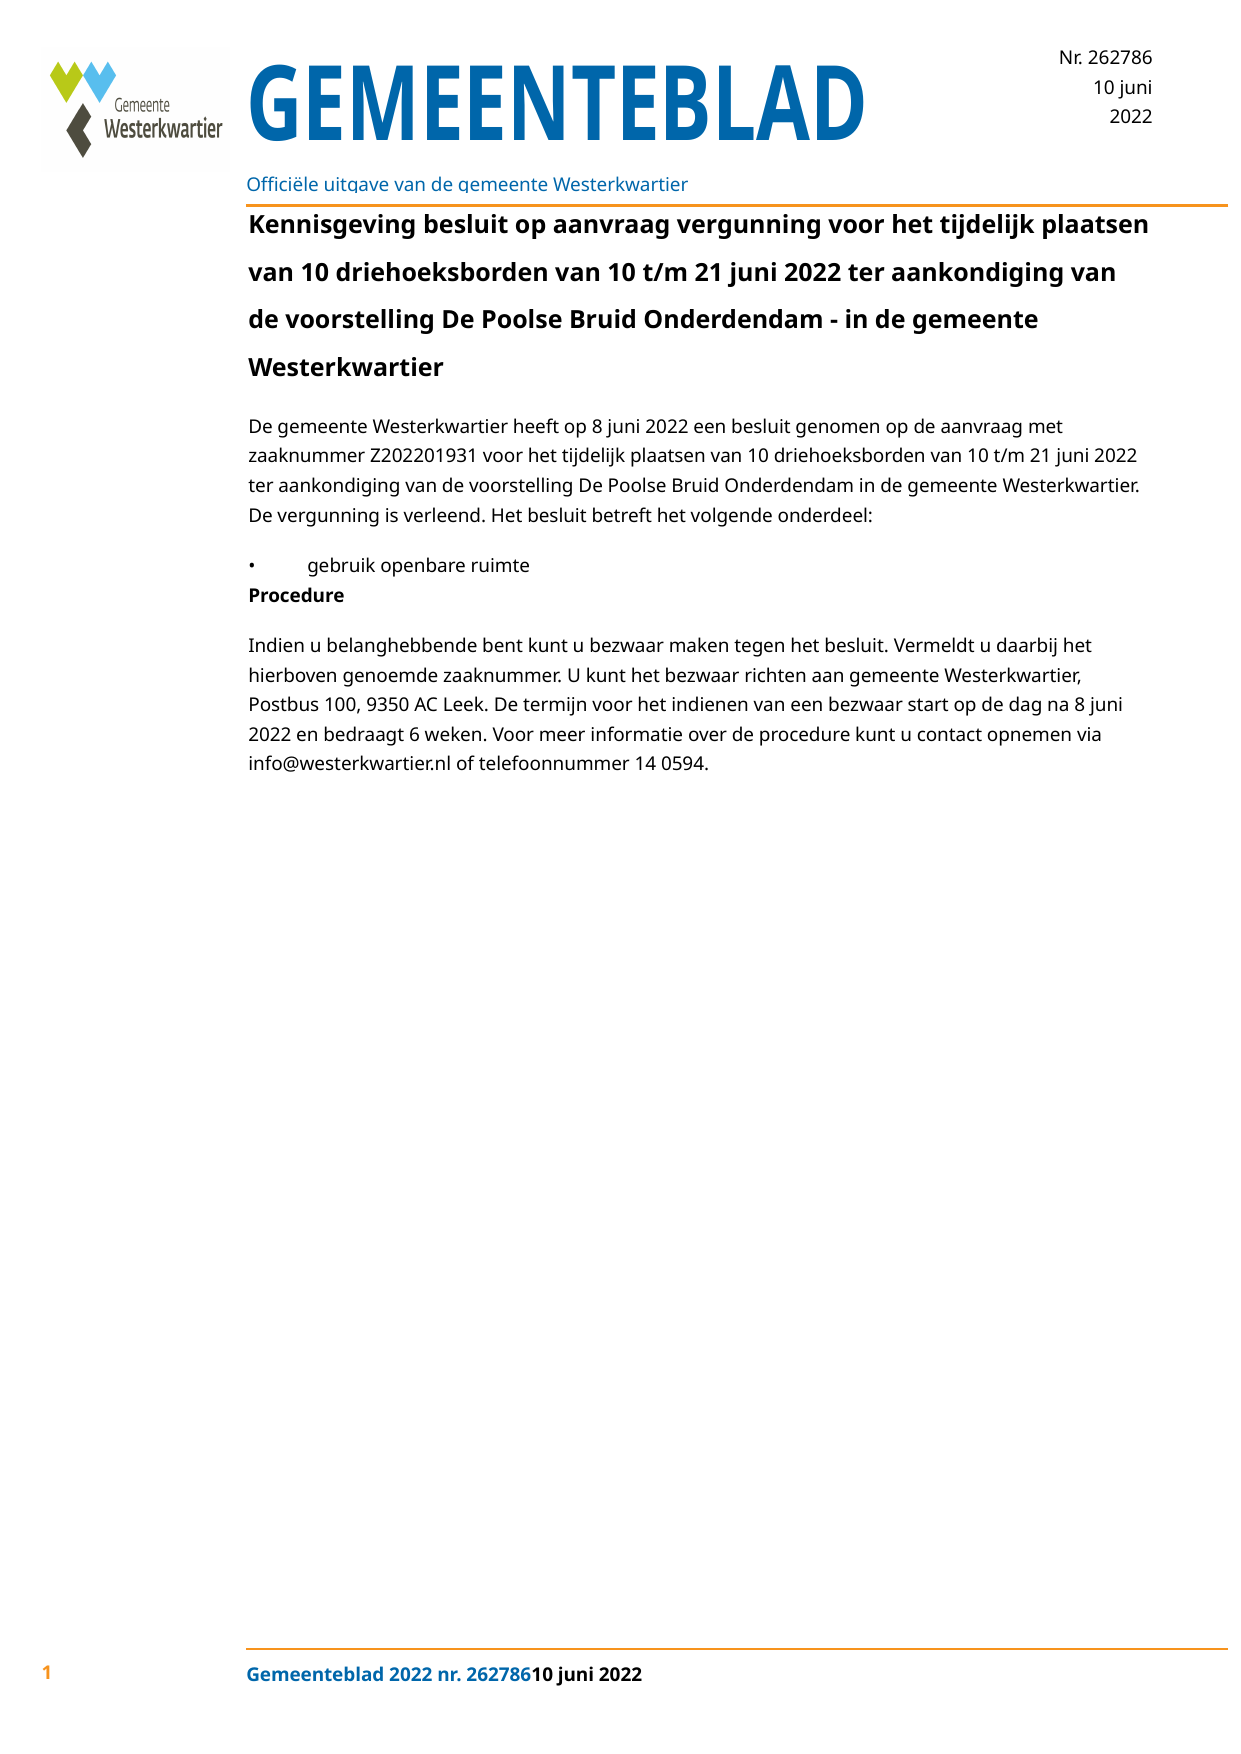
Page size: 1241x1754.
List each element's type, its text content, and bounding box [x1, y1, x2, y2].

text De gemeente Westerkwartier heeft op 8 juni 2022 een besluit genomen op de aanvraag met zaaknummer Z202201931 voor het tijdelijk plaatsen van 10 driehoeksborden van 10 t/m 21 juni 2022 ter aankondiging van de voorstelling De Poolse Bruid Onderdendam in de gemeente Westerkwartier. De vergunning is verleend. Het besluit betreft het volgende onderdeel: [248, 413, 1152, 528]
list gebruik openbare ruimte [248, 552, 1152, 578]
picture [41, 47, 231, 172]
text Procedure [248, 582, 1152, 608]
text Indien u belanghebbende bent kunt u bezwaar maken tegen het besluit. Vermeldt u daarbij het hierboven genoemde zaaknummer. U kunt het bezwaar richten aan gemeente Westerkwartier, Postbus 100, 9350 AC Leek. De termijn voor het indienen van een bezwaar start op de dag na 8 juni 2022 en bedraagt 6 weken. Voor meer informatie over de procedure kunt u contact opnemen via info@westerkwartier.nl of telefoonnummer 14 0594. [248, 632, 1152, 776]
text Kennisgeving besluit op aanvraag vergunning voor het tijdelijk plaatsen van 10 driehoeksborden van 10 t/m 21 juni 2022 ter aankondiging van de voorstelling De Poolse Bruid Onderdendam - in de gemeente Westerkwartier [248, 207, 1152, 384]
